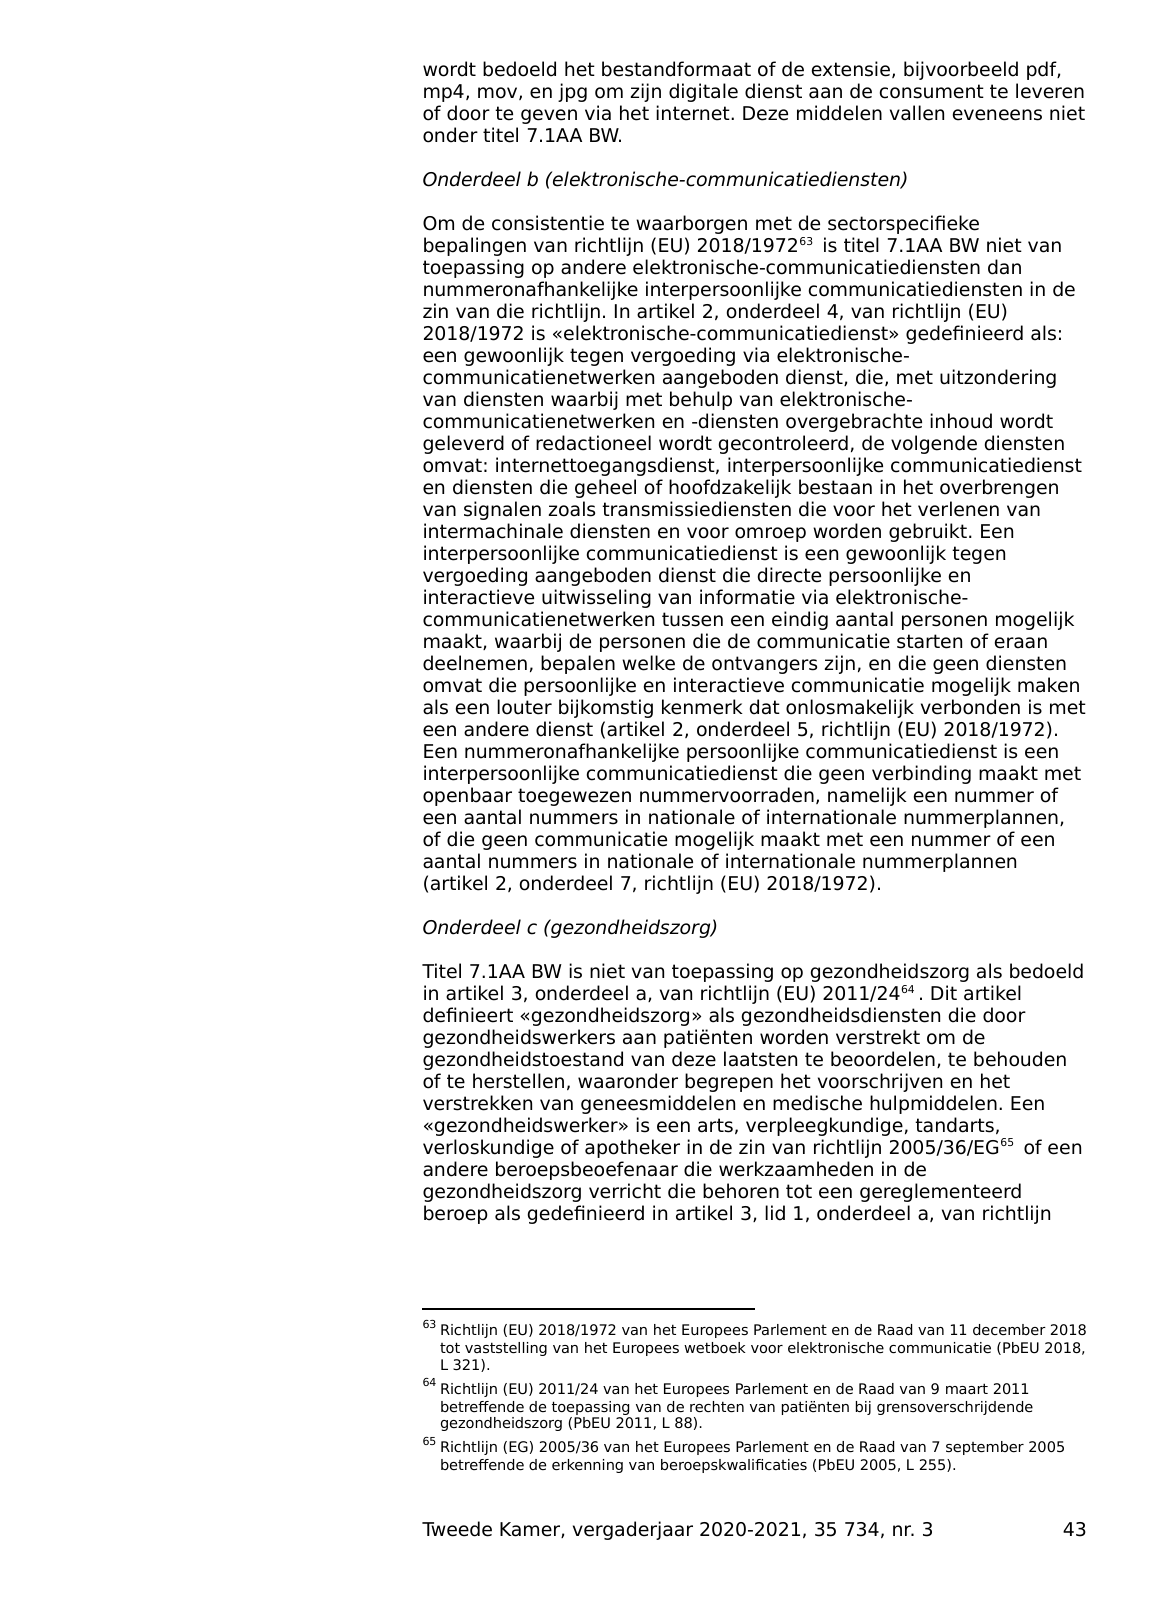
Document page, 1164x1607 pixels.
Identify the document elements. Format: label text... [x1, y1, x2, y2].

text Richtlijn (EG) 2005/36 van het Europees Parlement en de Raad van 7 september 2005 betreffende de erkenning van beroepskwalificaties (PbEU 2005, L 255). [422, 1435, 1087, 1474]
text Richtlijn (EU) 2018/1972 van het Europees Parlement en de Raad van 11 december 2018 tot vaststelling van het Europees wetboek voor elektronische communicatie (PbEU 2018, L 321). [422, 1318, 1087, 1374]
text Richtlijn (EU) 2011/24 van het Europees Parlement en de Raad van 9 maart 2011 betreffende de toepassing van de rechten van patiënten bij grensoverschrijdende gezondheidszorg (PbEU 2011, L 88). [422, 1377, 1087, 1432]
text Om de consistentie te waarborgen met de sectorspecifieke bepalingen van richtlijn (EU) 2018/1972 is titel 7.1AA BW niet van toepassing op andere elektronische-communicatiediensten dan nummeronafhankelijke interpersoonlijke communicatiediensten in de zin van die richtlijn. In artikel 2, onderdeel 4, van richtlijn (EU) 2018/1972 is «elektronische-communicatiedienst» gedefinieerd als: een gewoonlijk tegen vergoeding via elektronische-communicatienetwerken aangeboden dienst, die, met uitzondering van diensten waarbij met behulp van elektronische-communicatienetwerken en -diensten overgebrachte inhoud wordt geleverd of redactioneel wordt gecontroleerd, de volgende diensten omvat: internettoegangsdienst, interpersoonlijke communicatiedienst en diensten die geheel of hoofdzakelijk bestaan in het overbrengen van signalen zoals transmissiediensten die voor het verlenen van intermachinale diensten en voor omroep worden gebruikt. Een interpersoonlijke communicatiedienst is een gewoonlijk tegen vergoeding aangeboden dienst die directe persoonlijke en interactieve uitwisseling van informatie via elektronische-communicatienetwerken tussen een eindig aantal personen mogelijk maakt, waarbij de personen die de communicatie starten of eraan deelnemen, bepalen welke de ontvangers zijn, en die geen diensten omvat die persoonlijke en interactieve communicatie mogelijk maken als een louter bijkomstig kenmerk dat onlosmakelijk verbonden is met een andere dienst (artikel 2, onderdeel 5, richtlijn (EU) 2018/1972). Een nummeronafhankelijke persoonlijke communicatiedienst is een interpersoonlijke communicatiedienst die geen verbinding maakt met openbaar toegewezen nummervoorraden, namelijk een nummer of een aantal nummers in nationale of internationale nummerplannen, of die geen communicatie mogelijk maakt met een nummer of een aantal nummers in nationale of internationale nummerplannen (artikel 2, onderdeel 7, richtlijn (EU) 2018/1972). [422, 213, 1087, 895]
text Titel 7.1AA BW is niet van toepassing op gezondheidszorg als bedoeld in artikel 3, onderdeel a, van richtlijn (EU) 2011/24. Dit artikel definieert «gezondheidszorg» als gezondheidsdiensten die door gezondheidswerkers aan patiënten worden verstrekt om de gezondheidstoestand van deze laatsten te beoordelen, te behouden of te herstellen, waaronder begrepen het voorschrijven en het verstrekken van geneesmiddelen en medische hulpmiddelen. Een «gezondheidswerker» is een arts, verpleegkundige, tandarts, verloskundige of apotheker in de zin van richtlijn 2005/36/EG of een andere beroepsbeoefenaar die werkzaamheden in de gezondheidszorg verricht die behoren tot een gereglementeerd beroep als gedefinieerd in artikel 3, lid 1, onderdeel a, van richtlijn [422, 961, 1087, 1225]
subtitle Onderdeel c (gezondheidszorg) [422, 917, 1087, 939]
text wordt bedoeld het bestandformaat of de extensie, bijvoorbeeld pdf, mp4, mov, en jpg om zijn digitale dienst aan de consument te leveren of door te geven via het internet. Deze middelen vallen eveneens niet onder titel 7.1AA BW. [422, 59, 1087, 147]
subtitle Onderdeel b (elektronische-communicatiediensten) [422, 169, 1087, 191]
